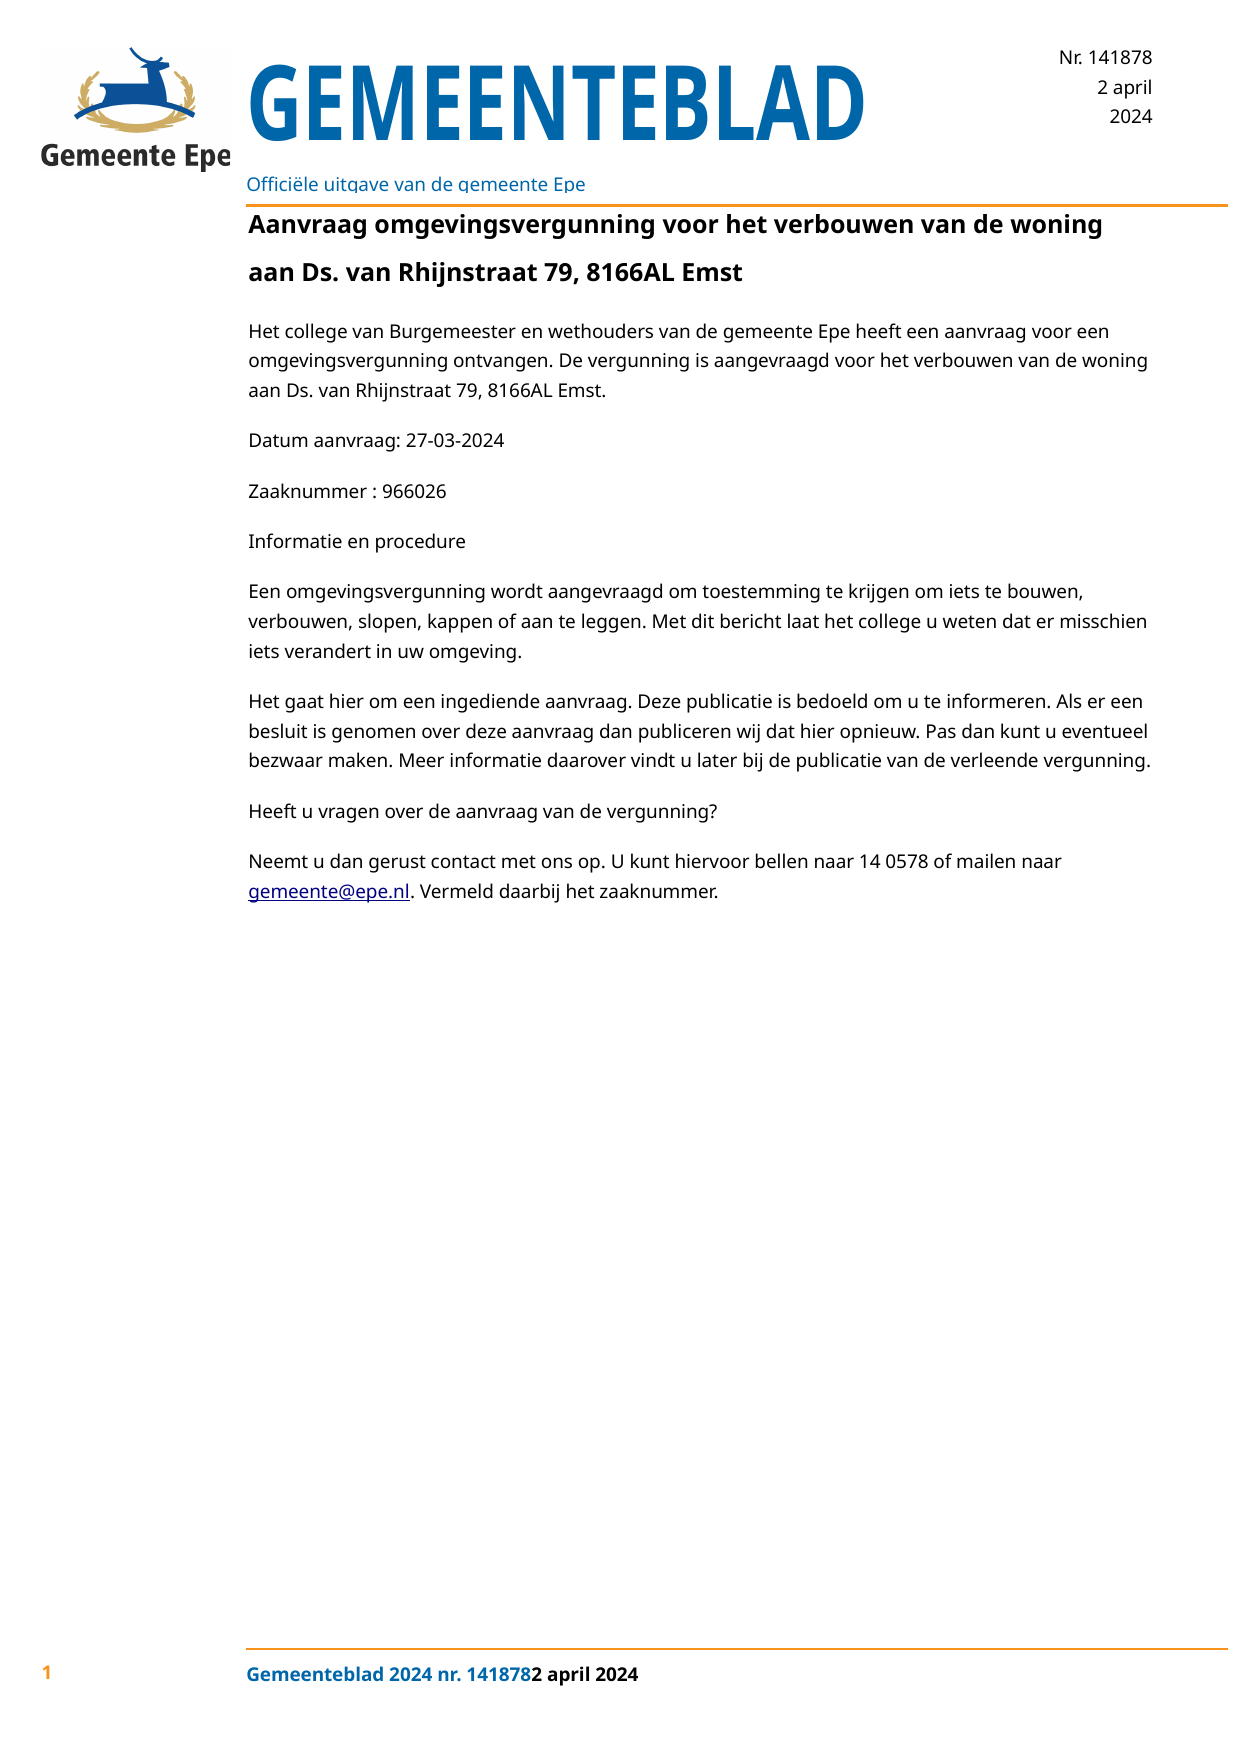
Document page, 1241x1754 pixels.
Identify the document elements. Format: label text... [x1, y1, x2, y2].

text Aanvraag omgevingsvergunning voor het verbouwen van de woning aan Ds. van Rhijnstraat 79, 8166AL Emst [248, 207, 1152, 288]
text Heeft u vragen over de aanvraag van de vergunning? [248, 798, 1152, 824]
text Het gaat hier om een ingediende aanvraag. Deze publicatie is bedoeld om u te informeren. Als er een besluit is genomen over deze aanvraag dan publiceren wij dat hier opnieuw. Pas dan kunt u eventueel bezwaar maken. Meer informatie daarover vindt u later bij de publicatie van de verleende vergunning. [248, 688, 1152, 773]
picture [41, 47, 231, 172]
text Een omgevingsvergunning wordt aangevraagd om toestemming te krijgen om iets te bouwen, verbouwen, slopen, kappen of aan te leggen. Met dit bericht laat het college u weten dat er misschien iets verandert in uw omgeving. [248, 579, 1152, 664]
text Het college van Burgemeester en wethouders van de gemeente Epe heeft een aanvraag voor een omgevingsvergunning ontvangen. De vergunning is aangevraagd voor het verbouwen van de woning aan Ds. van Rhijnstraat 79, 8166AL Emst. [248, 318, 1152, 403]
text Datum aanvraag: 27-03-2024 [248, 427, 1152, 453]
text Neemt u dan gerust contact met ons op. U kunt hiervoor bellen naar 14 0578 of mailen naar gemeente@epe.nl. Vermeld daarbij het zaaknummer. [248, 848, 1152, 904]
text Informatie en procedure [248, 528, 1152, 554]
text Zaaknummer : 966026 [248, 478, 1152, 504]
